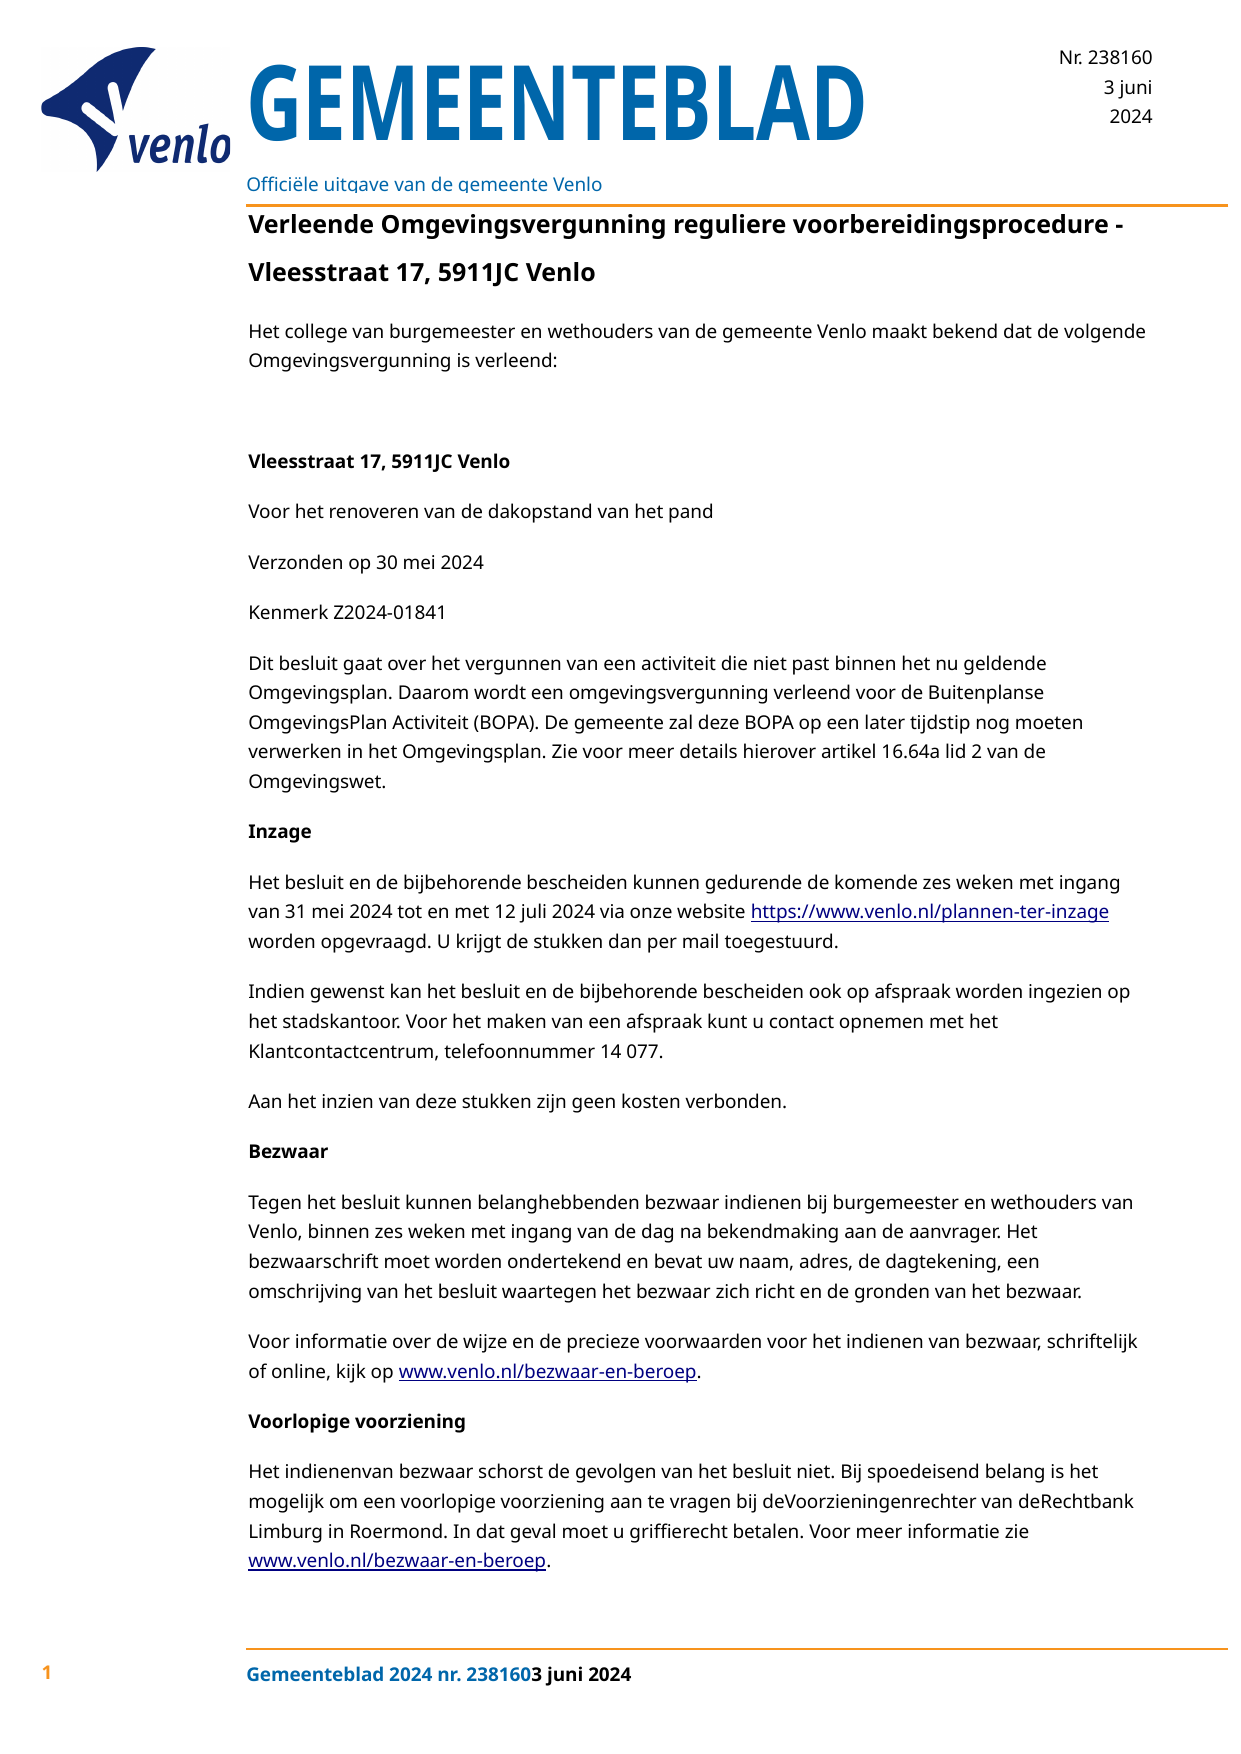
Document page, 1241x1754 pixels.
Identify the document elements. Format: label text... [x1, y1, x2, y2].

text Bezwaar [248, 1139, 1152, 1164]
text Voor informatie over de wijze en de precieze voorwaarden voor het indienen van bezwaar, schriftelijk of online, kijk op www.venlo.nl/bezwaar-en-beroep. [248, 1328, 1152, 1384]
text Vleesstraat 17, 5911JC Venlo [248, 448, 1152, 474]
text Indien gewenst kan het besluit en de bijbehorende bescheiden ook op afspraak worden ingezien op het stadskantoor. Voor het maken van een afspraak kunt u contact opnemen met het Klantcontactcentrum, telefoonnummer 14 077. [248, 979, 1152, 1064]
text Voor het renoveren van de dakopstand van het pand [248, 499, 1152, 524]
text Voorlopige voorziening [248, 1408, 1152, 1434]
text Verzonden op 30 mei 2024 [248, 549, 1152, 575]
text Verleende Omgevingsvergunning reguliere voorbereidingsprocedure - Vleesstraat 17, 5911JC Venlo [248, 207, 1152, 288]
text Aan het inzien van deze stukken zijn geen kosten verbonden. [248, 1088, 1152, 1114]
text Het indienenvan bezwaar schorst de gevolgen van het besluit niet. Bij spoedeisend belang is het mogelijk om een voorlopige voorziening aan te vragen bij deVoorzieningenrechter van deRechtbank Limburg in Roermond. In dat geval moet u griffierecht betalen. Voor meer informatie zie www.venlo.nl/bezwaar-en-beroep. [248, 1459, 1152, 1573]
text Dit besluit gaat over het vergunnen van een activiteit die niet past binnen het nu geldende Omgevingsplan. Daarom wordt een omgevingsvergunning verleend voor de Buitenplanse OmgevingsPlan Activiteit (BOPA). De gemeente zal deze BOPA op een later tijdstip nog moeten verwerken in het Omgevingsplan. Zie voor meer details hierover artikel 16.64a lid 2 van de Omgevingswet. [248, 650, 1152, 794]
text Inzage [248, 819, 1152, 844]
text Tegen het besluit kunnen belanghebbenden bezwaar indienen bij burgemeester en wethouders van Venlo, binnen zes weken met ingang van de dag na bekendmaking aan de aanvrager. Het bezwaarschrift moet worden ondertekend en bevat uw naam, adres, de dagtekening, een omschrijving van het besluit waartegen het bezwaar zich richt en de gronden van het bezwaar. [248, 1189, 1152, 1304]
text Kenmerk Z2024-01841 [248, 599, 1152, 625]
text Het college van burgemeester en wethouders van de gemeente Venlo maakt bekend dat de volgende Omgevingsvergunning is verleend: [248, 318, 1152, 373]
picture [41, 47, 231, 172]
text Het besluit en de bijbehorende bescheiden kunnen gedurende de komende zes weken met ingang van 31 mei 2024 tot en met 12 juli 2024 via onze website https://www.venlo.nl/plannen-ter-inzage worden opgevraagd. U krijgt de stukken dan per mail toegestuurd. [248, 869, 1152, 954]
